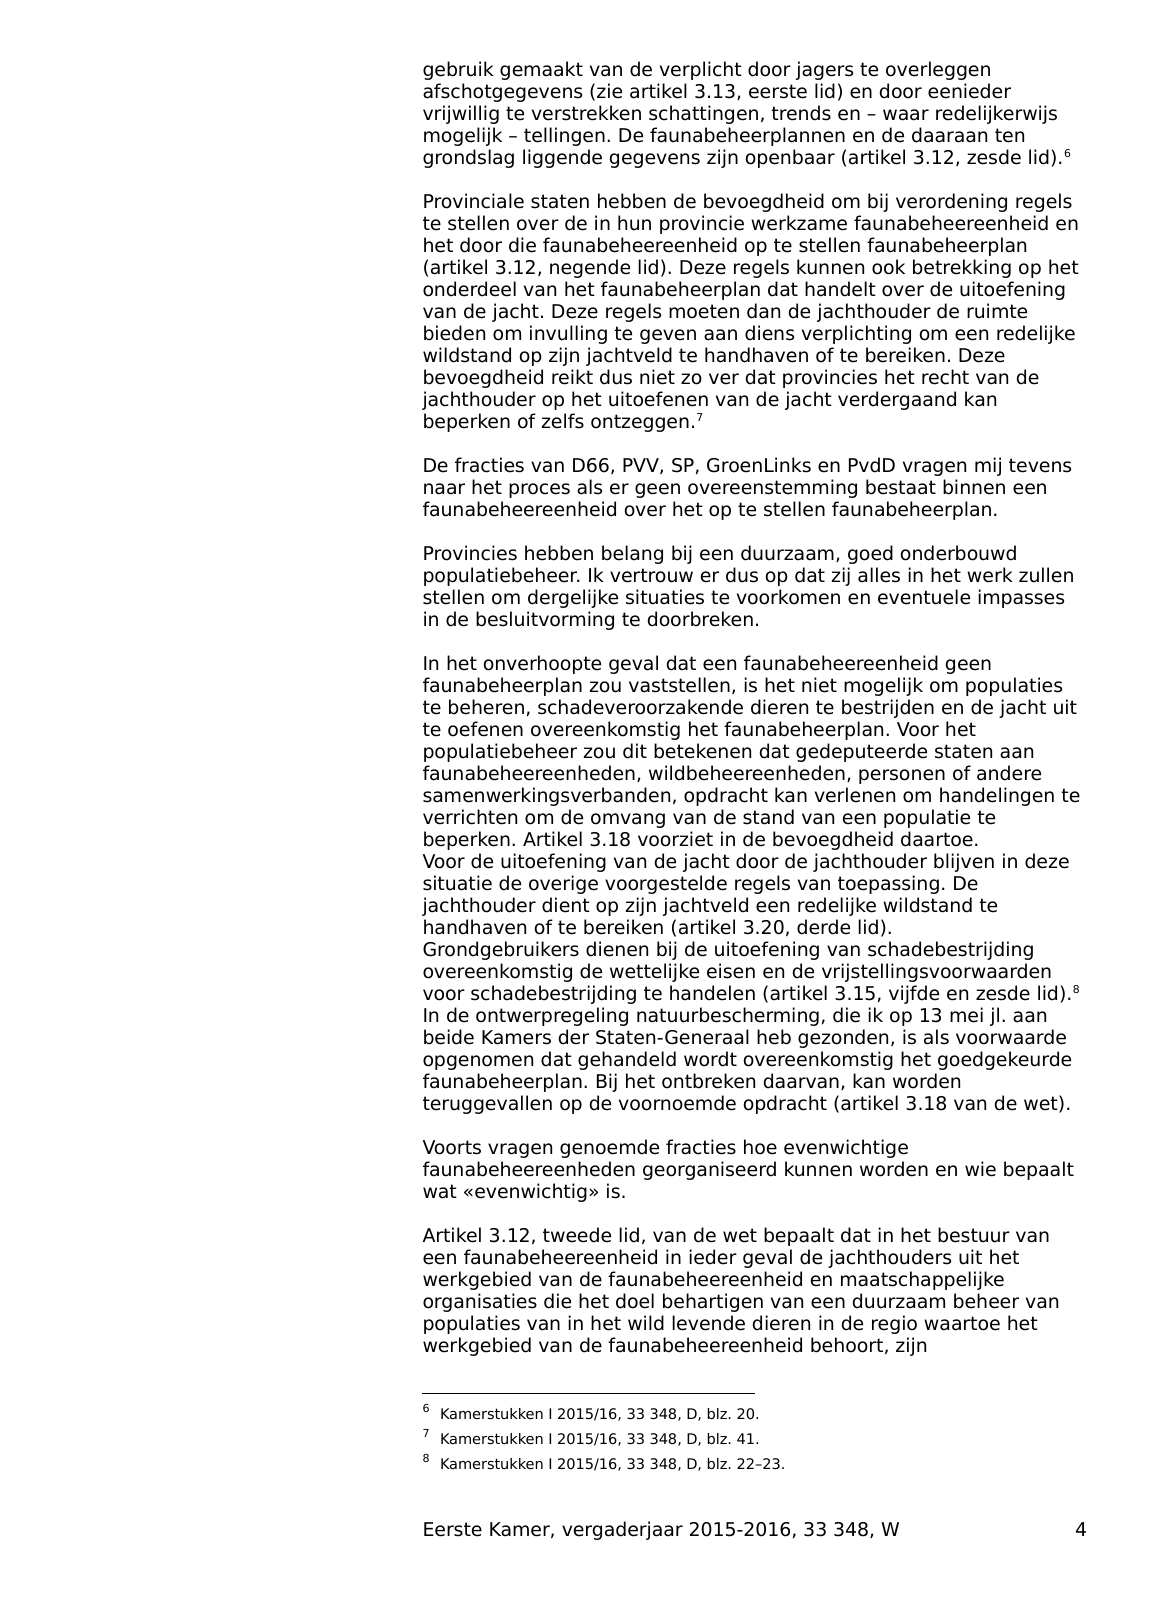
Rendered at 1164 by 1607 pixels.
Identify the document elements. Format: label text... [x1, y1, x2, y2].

text In het onverhoopte geval dat een faunabeheereenheid geen faunabeheerplan zou vaststellen, is het niet mogelijk om populaties te beheren, schadeveroorzakende dieren te bestrijden en de jacht uit te oefenen overeenkomstig het faunabeheerplan. Voor het populatiebeheer zou dit betekenen dat gedeputeerde staten aan faunabeheereenheden, wildbeheereenheden, personen of andere samenwerkingsverbanden, opdracht kan verlenen om handelingen te verrichten om de omvang van de stand van een populatie te beperken. Artikel 3.18 voorziet in de bevoegdheid daartoe. [422, 653, 1087, 851]
text Voorts vragen genoemde fracties hoe evenwichtige faunabeheereenheden georganiseerd kunnen worden en wie bepaalt wat «evenwichtig» is. [422, 1137, 1087, 1203]
text Provinciale staten hebben de bevoegdheid om bij verordening regels te stellen over de in hun provincie werkzame faunabeheereenheid en het door die faunabeheereenheid op te stellen faunabeheerplan (artikel 3.12, negende lid). Deze regels kunnen ook betrekking op het onderdeel van het faunabeheerplan dat handelt over de uitoefening van de jacht. Deze regels moeten dan de jachthouder de ruimte bieden om invulling te geven aan diens verplichting om een redelijke wildstand op zijn jachtveld te handhaven of te bereiken. Deze bevoegdheid reikt dus niet zo ver dat provincies het recht van de jachthouder op het uitoefenen van de jacht verdergaand kan beperken of zelfs ontzeggen. [422, 191, 1087, 433]
text Kamerstukken I 2015/16, 33 348, D, blz. 41. [422, 1427, 1087, 1449]
text Kamerstukken I 2015/16, 33 348, D, blz. 20. [422, 1402, 1087, 1424]
text De fracties van D66, PVV, SP, GroenLinks en PvdD vragen mij tevens naar het proces als er geen overeenstemming bestaat binnen een faunabeheereenheid over het op te stellen faunabeheerplan. [422, 455, 1087, 521]
text Voor de uitoefening van de jacht door de jachthouder blijven in deze situatie de overige voorgestelde regels van toepassing. De jachthouder dient op zijn jachtveld een redelijke wildstand te handhaven of te bereiken (artikel 3.20, derde lid). [422, 851, 1087, 939]
text Grondgebruikers dienen bij de uitoefening van schadebestrijding overeenkomstig de wettelijke eisen en de vrijstellingsvoorwaarden voor schadebestrijding te handelen (artikel 3.15, vijfde en zesde lid). In de ontwerpregeling natuurbescherming, die ik op 13 mei jl. aan beide Kamers der Staten-Generaal heb gezonden, is als voorwaarde opgenomen dat gehandeld wordt overeenkomstig het goedgekeurde faunabeheerplan. Bij het ontbreken daarvan, kan worden teruggevallen op de voornoemde opdracht (artikel 3.18 van de wet). [422, 939, 1087, 1115]
text Provincies hebben belang bij een duurzaam, goed onderbouwd populatiebeheer. Ik vertrouw er dus op dat zij alles in het werk zullen stellen om dergelijke situaties te voorkomen en eventuele impasses in de besluitvorming te doorbreken. [422, 543, 1087, 631]
text Kamerstukken I 2015/16, 33 348, D, blz. 22–23. [422, 1452, 1087, 1474]
text gebruik gemaakt van de verplicht door jagers te overleggen afschotgegevens (zie artikel 3.13, eerste lid) en door eenieder vrijwillig te verstrekken schattingen, trends en – waar redelijkerwijs mogelijk – tellingen. De faunabeheerplannen en de daaraan ten grondslag liggende gegevens zijn openbaar (artikel 3.12, zesde lid). [422, 59, 1087, 169]
text Artikel 3.12, tweede lid, van de wet bepaalt dat in het bestuur van een faunabeheereenheid in ieder geval de jachthouders uit het werkgebied van de faunabeheereenheid en maatschappelijke organisaties die het doel behartigen van een duurzaam beheer van populaties van in het wild levende dieren in de regio waartoe het werkgebied van de faunabeheereenheid behoort, zijn [422, 1225, 1087, 1357]
